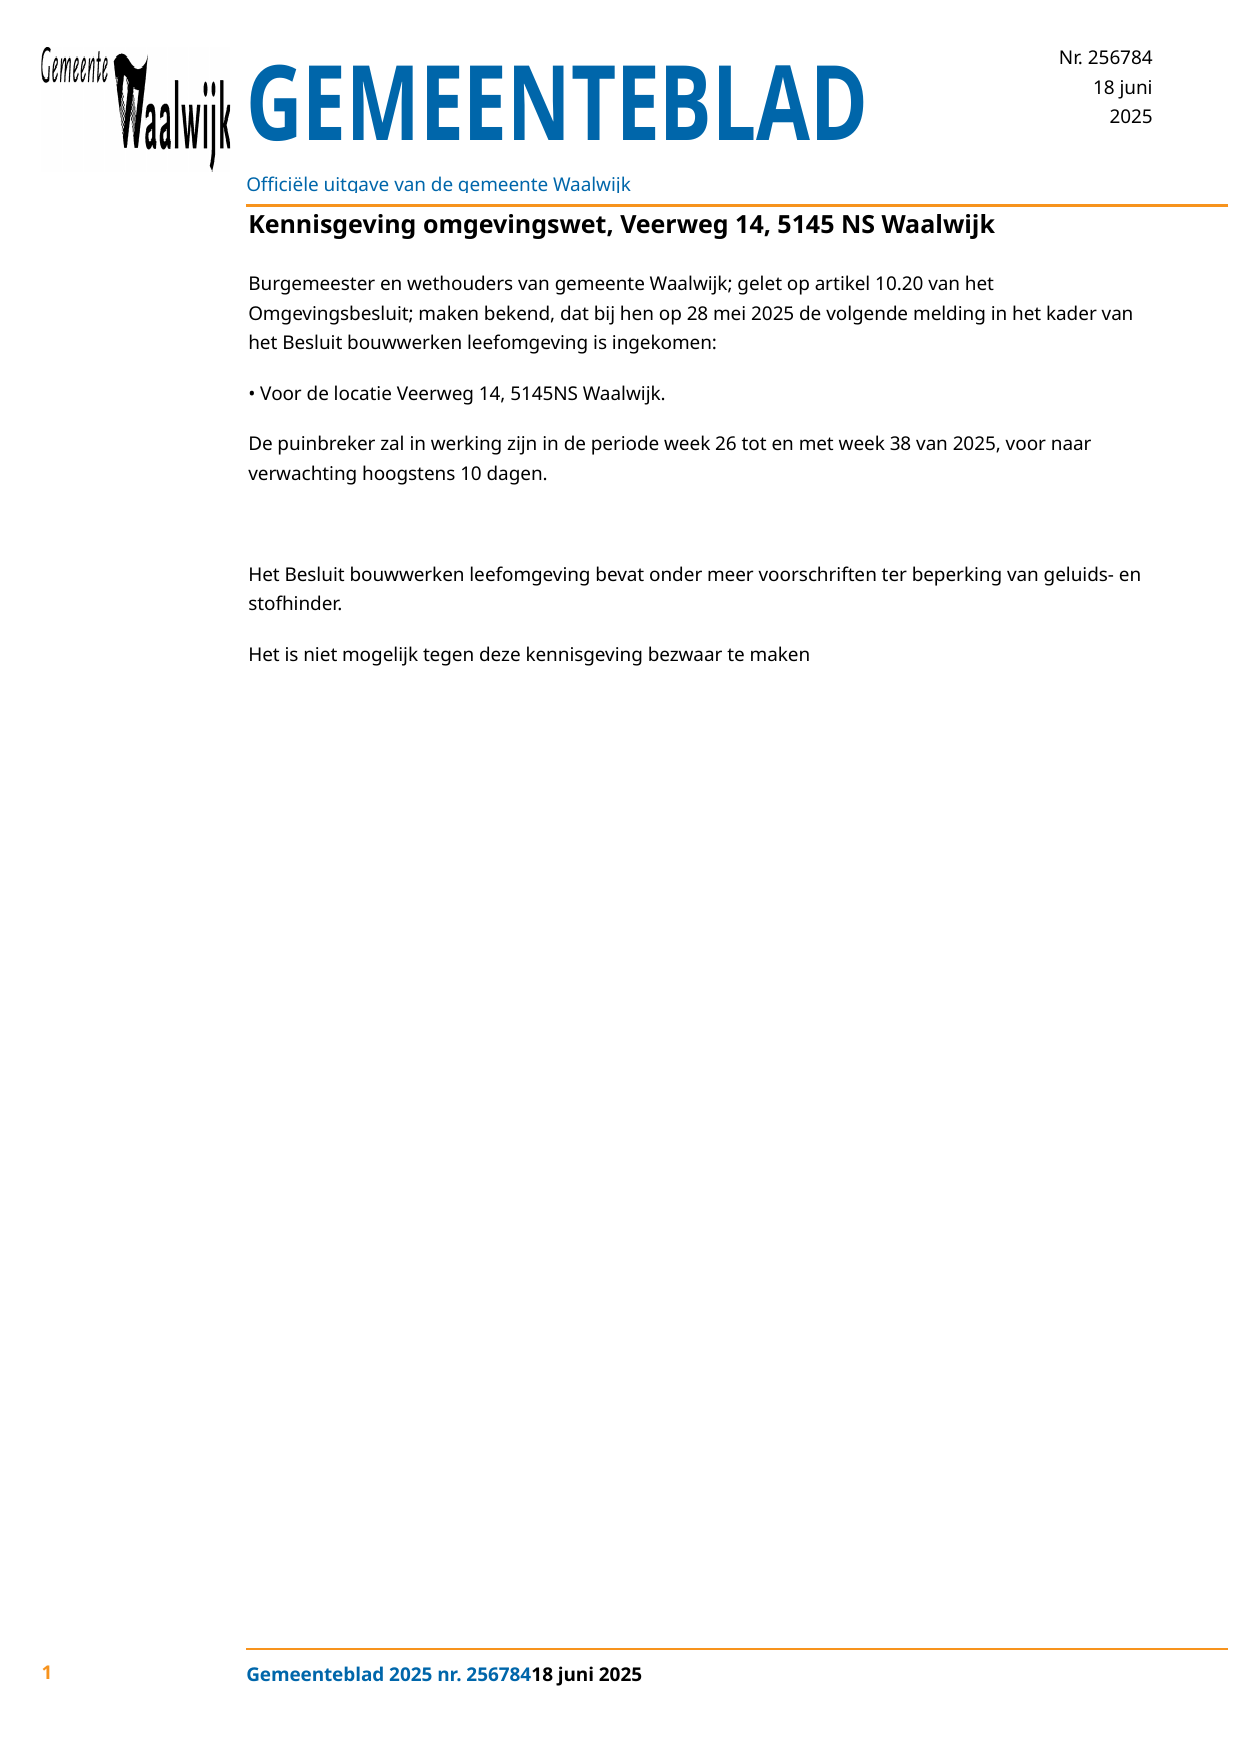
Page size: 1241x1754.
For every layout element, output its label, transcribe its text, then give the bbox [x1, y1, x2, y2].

text Kennisgeving omgevingswet, Veerweg 14, 5145 NS Waalwijk [248, 207, 1152, 241]
text De puinbreker zal in werking zijn in de periode week 26 tot en met week 38 van 2025, voor naar verwachting hoogstens 10 dagen. [248, 430, 1152, 486]
picture [41, 47, 231, 172]
text • Voor de locatie Veerweg 14, 5145NS Waalwijk. [248, 380, 1152, 406]
text Burgemeester en wethouders van gemeente Waalwijk; gelet op artikel 10.20 van het Omgevingsbesluit; maken bekend, dat bij hen op 28 mei 2025 de volgende melding in het kader van het Besluit bouwwerken leefomgeving is ingekomen: [248, 270, 1152, 355]
text Het is niet mogelijk tegen deze kennisgeving bezwaar te maken [248, 641, 1152, 666]
text Het Besluit bouwwerken leefomgeving bevat onder meer voorschriften ter beperking van geluids- en stofhinder. [248, 561, 1152, 616]
